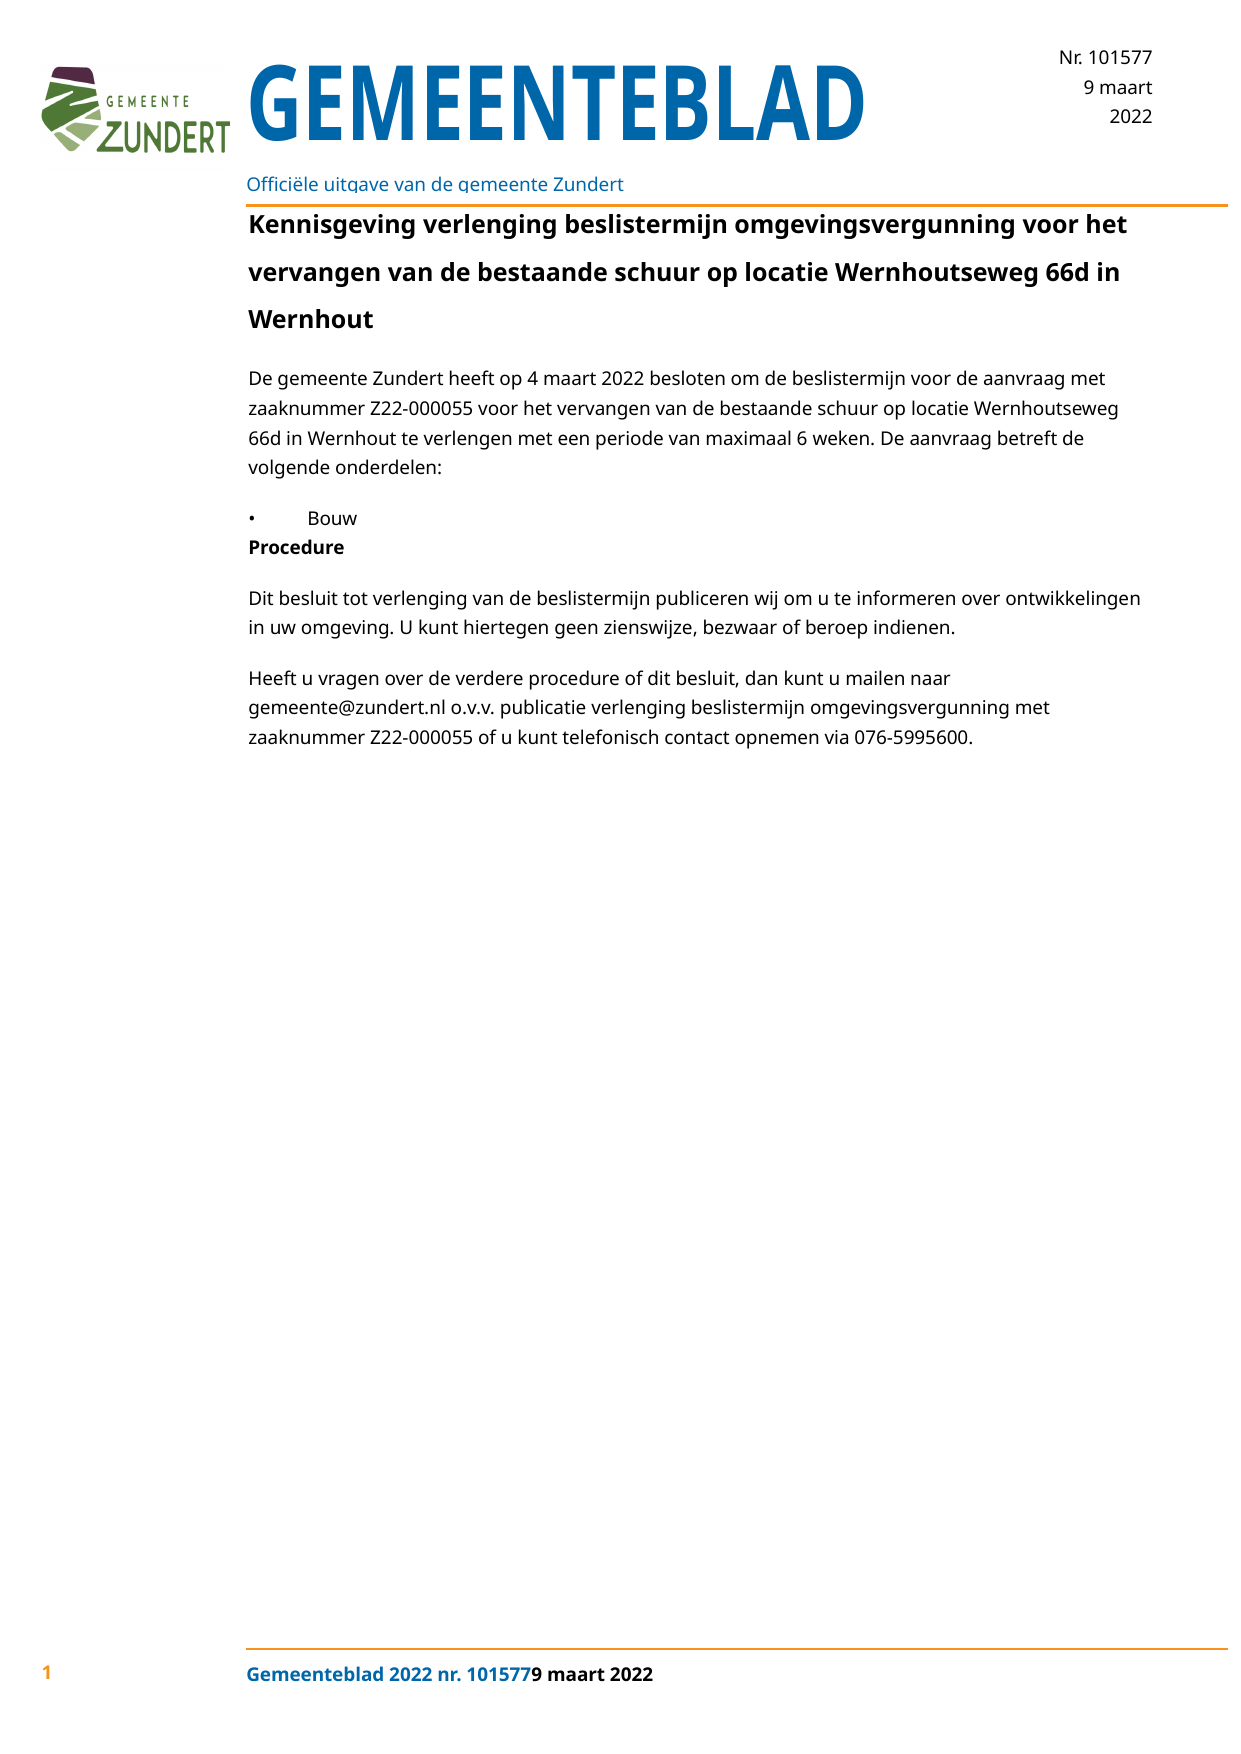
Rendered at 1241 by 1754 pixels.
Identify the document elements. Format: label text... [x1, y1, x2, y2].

picture [41, 47, 231, 172]
text Heeft u vragen over de verdere procedure of dit besluit, dan kunt u mailen naar gemeente@zundert.nl o.v.v. publicatie verlenging beslistermijn omgevingsvergunning met zaaknummer Z22-000055 of u kunt telefonisch contact opnemen via 076-5995600. [248, 665, 1152, 749]
text Dit besluit tot verlenging van de beslistermijn publiceren wij om u te informeren over ontwikkelingen in uw omgeving. U kunt hiertegen geen zienswijze, bezwaar of beroep indienen. [248, 585, 1152, 640]
text De gemeente Zundert heeft op 4 maart 2022 besloten om de beslistermijn voor de aanvraag met zaaknummer Z22-000055 voor het vervangen van de bestaande schuur op locatie Wernhoutseweg 66d in Wernhout te verlengen met een periode van maximaal 6 weken. De aanvraag betreft de volgende onderdelen: [248, 366, 1152, 480]
list Bouw [248, 505, 1152, 530]
text Procedure [248, 534, 1152, 560]
text Kennisgeving verlenging beslistermijn omgevingsvergunning voor het vervangen van de bestaande schuur op locatie Wernhoutseweg 66d in Wernhout [248, 207, 1152, 336]
